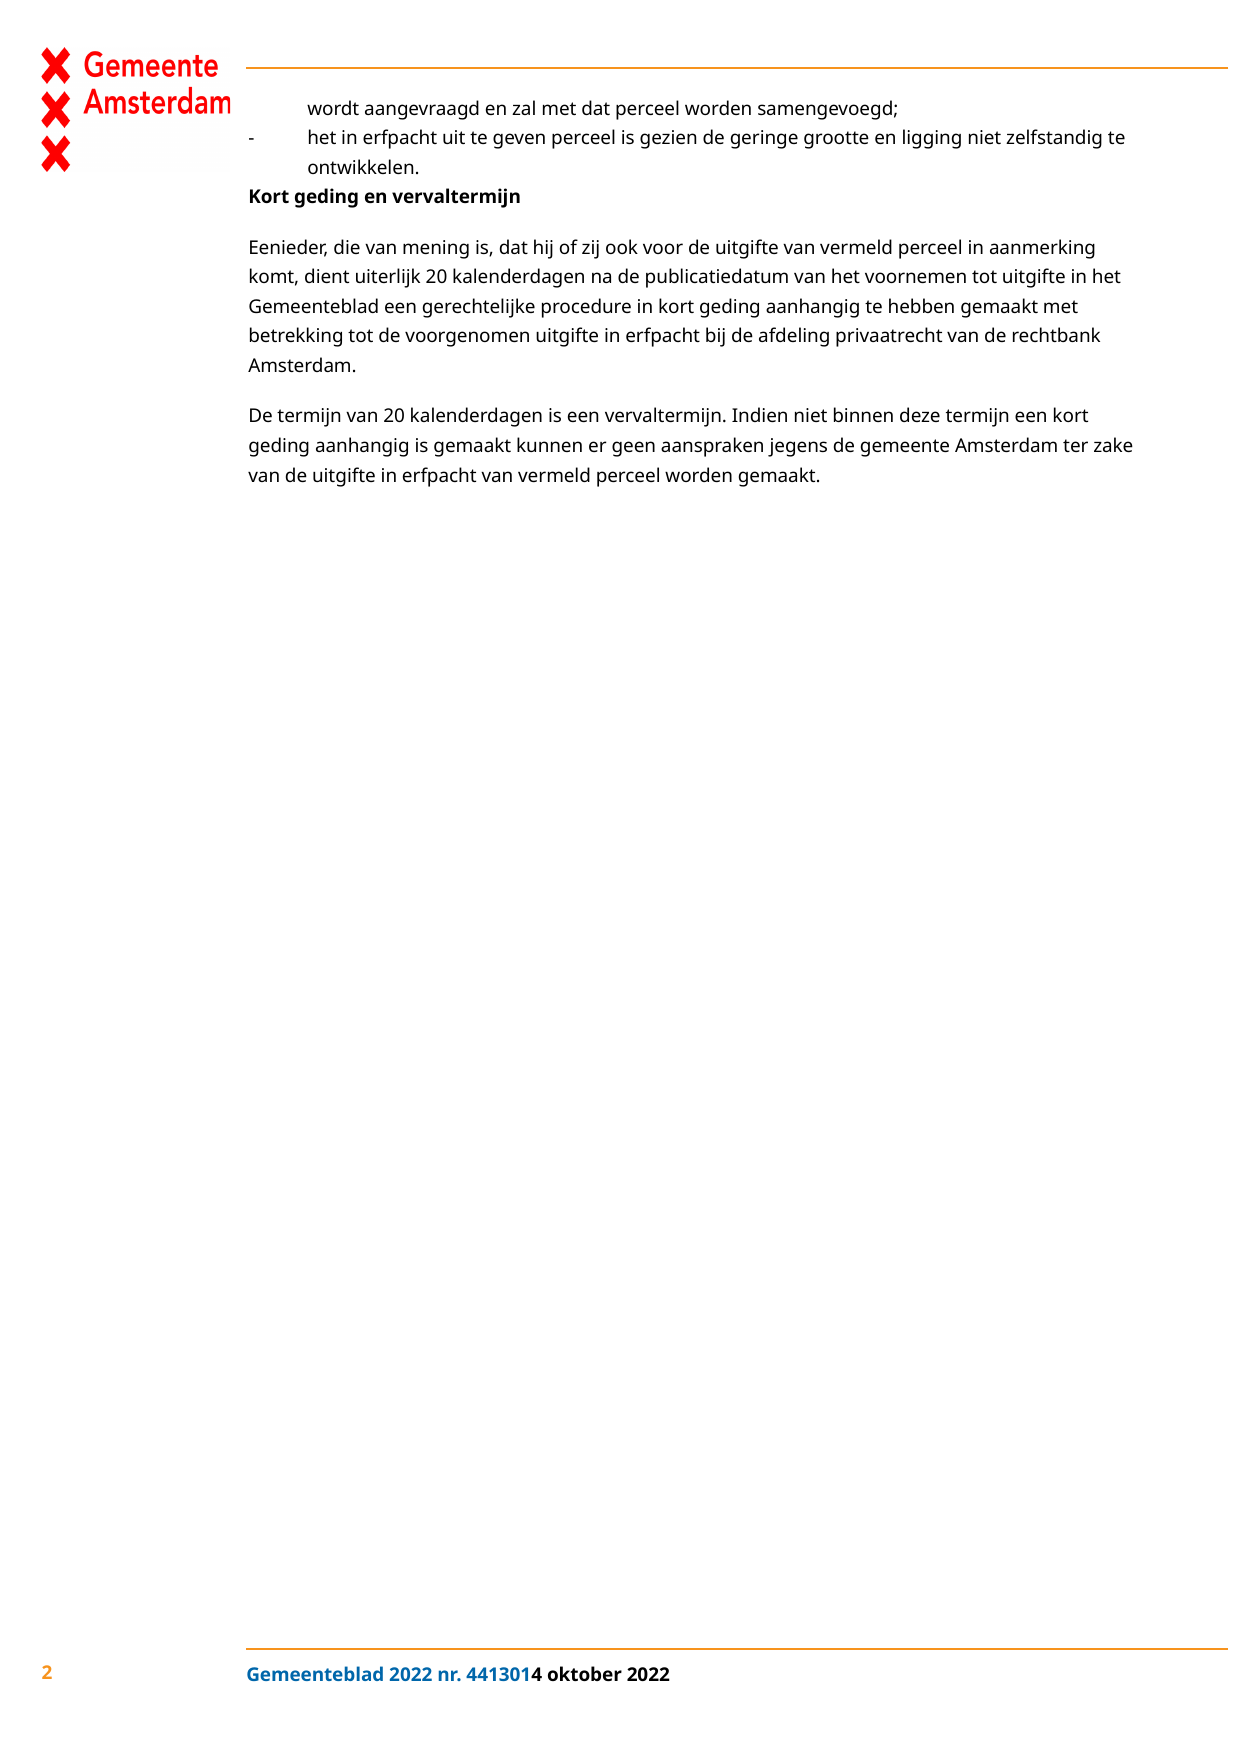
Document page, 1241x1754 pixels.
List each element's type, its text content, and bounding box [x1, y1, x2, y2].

text Eenieder, die van mening is, dat hij of zij ook voor de uitgifte van vermeld perceel in aanmerking komt, dient uiterlijk 20 kalenderdagen na de publicatiedatum van het voornemen tot uitgifte in het Gemeenteblad een gerechtelijke procedure in kort geding aanhangig te hebben gemaakt met betrekking tot de voorgenomen uitgifte in erfpacht bij de afdeling privaatrecht van de rechtbank Amsterdam. [248, 234, 1152, 378]
text De termijn van 20 kalenderdagen is een vervaltermijn. Indien niet binnen deze termijn een kort geding aanhangig is gemaakt kunnen er geen aanspraken jegens de gemeente Amsterdam ter zake van de uitgifte in erfpacht van vermeld perceel worden gemaakt. [248, 403, 1152, 488]
picture [41, 47, 231, 172]
list het in erfpacht uit te geven perceel is gezien de geringe grootte en ligging niet zelfstandig te ontwikkelen. [248, 124, 1152, 180]
list wordt aangevraagd en zal met dat perceel worden samengevoegd; [248, 95, 1152, 121]
text Kort geding en vervaltermijn [248, 183, 1152, 209]
